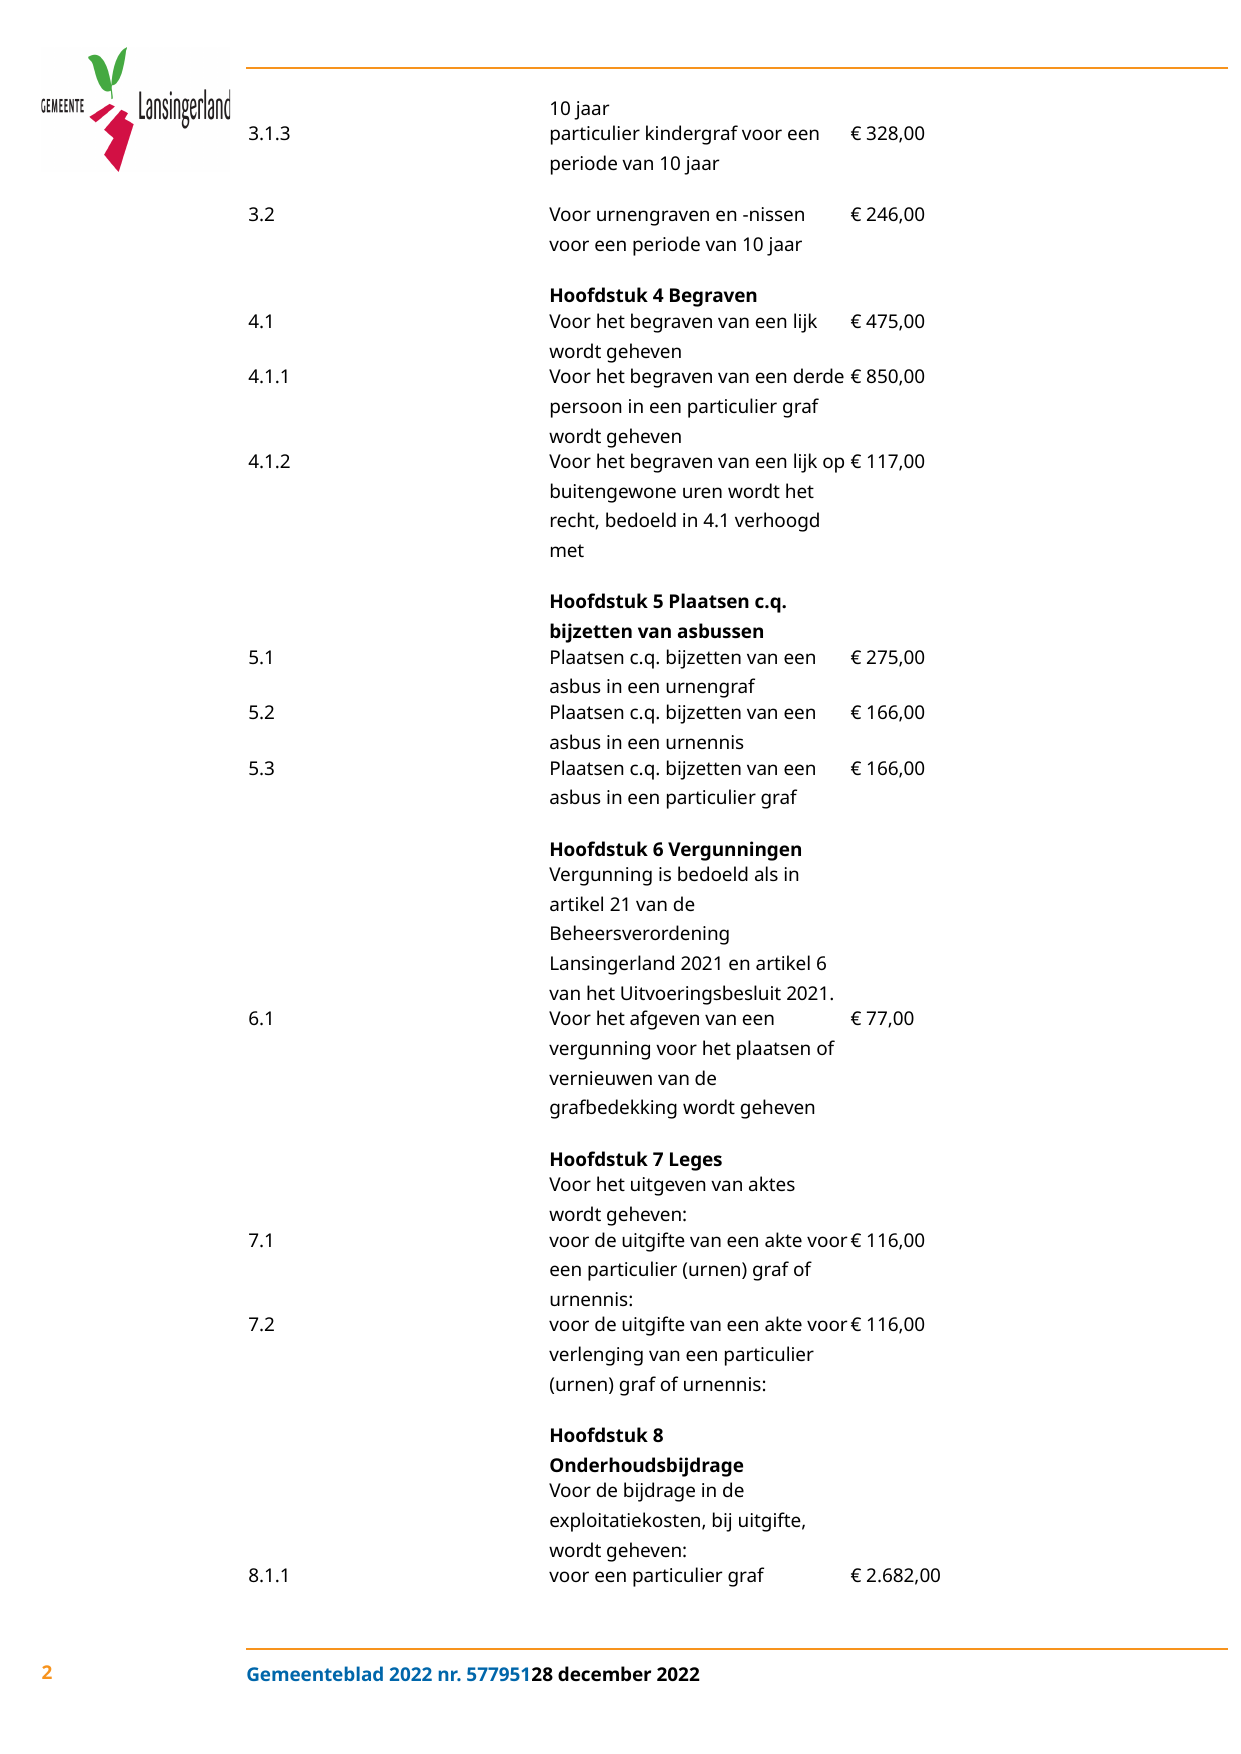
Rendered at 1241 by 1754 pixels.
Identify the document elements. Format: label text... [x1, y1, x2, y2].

table_cell [248, 1422, 549, 1478]
table_cell [248, 1146, 549, 1171]
table_cell € 166,00 [850, 699, 1152, 755]
table_cell € 116,00 [850, 1227, 1152, 1312]
table_cell [850, 836, 1152, 861]
table_cell Hoofdstuk 7 Leges [549, 1146, 850, 1171]
table_cell € 2.682,00 [850, 1563, 1152, 1588]
table_cell [850, 589, 1152, 644]
table_cell 4.1.1 [248, 364, 549, 448]
table_cell Hoofdstuk 4 Begraven [549, 283, 850, 308]
table_cell 6.1 [248, 1006, 549, 1120]
table_cell [248, 283, 549, 308]
table_cell 3.2 [248, 202, 549, 257]
table_cell Voor het uitgeven van aktes wordt geheven: [549, 1171, 850, 1227]
table_cell € 328,00 [850, 121, 1152, 176]
table_cell [549, 1120, 850, 1146]
table_cell voor een particulier graf [549, 1563, 850, 1588]
table_cell [850, 1146, 1152, 1171]
table_cell 3.1.3 [248, 121, 549, 176]
table_cell € 850,00 [850, 364, 1152, 448]
table_cell 7.2 [248, 1312, 549, 1397]
table_cell [850, 861, 1152, 1006]
table_cell 7.1 [248, 1227, 549, 1312]
table_cell [248, 861, 549, 1006]
table_cell [549, 563, 850, 589]
table_cell Voor de bijdrage in de exploitatiekosten, bij uitgifte, wordt geheven: [549, 1478, 850, 1562]
table_cell Hoofdstuk 5 Plaatsen c.q. bijzetten van asbussen [549, 589, 850, 644]
table_cell [850, 810, 1152, 836]
table_cell [248, 257, 549, 283]
table_cell [850, 1397, 1152, 1422]
table_cell 4.1 [248, 308, 549, 364]
table_cell 5.2 [248, 699, 549, 755]
table_cell € 166,00 [850, 755, 1152, 810]
table_cell [850, 1171, 1152, 1227]
table_cell [248, 95, 549, 121]
table_cell Vergunning is bedoeld als in artikel 21 van de Beheersverordening Lansingerland 2021 en artikel 6 van het Uitvoeringsbesluit 2021. [549, 861, 850, 1006]
table_cell € 77,00 [850, 1006, 1152, 1120]
table_cell Voor urnengraven en -nissen voor een periode van 10 jaar [549, 202, 850, 257]
table_cell [248, 589, 549, 644]
picture [41, 47, 231, 172]
table_cell 5.3 [248, 755, 549, 810]
table_cell [549, 176, 850, 202]
table_cell € 275,00 [850, 644, 1152, 699]
table_cell [549, 257, 850, 283]
table_cell 10 jaar [549, 95, 850, 121]
table_cell [549, 810, 850, 836]
table_cell [850, 257, 1152, 283]
table_cell [850, 563, 1152, 589]
table_cell 8.1.1 [248, 1563, 549, 1588]
table_cell [248, 1478, 549, 1562]
table_cell € 246,00 [850, 202, 1152, 257]
table_cell [248, 810, 549, 836]
table_cell [248, 176, 549, 202]
table_cell [850, 1478, 1152, 1562]
table_cell [248, 1120, 549, 1146]
table_cell € 475,00 [850, 308, 1152, 364]
table_cell Plaatsen c.q. bijzetten van een asbus in een particulier graf [549, 755, 850, 810]
table_cell [850, 95, 1152, 121]
table_cell [850, 1422, 1152, 1478]
table_cell € 117,00 [850, 449, 1152, 563]
table_cell [248, 563, 549, 589]
table_cell Voor het begraven van een lijk wordt geheven [549, 308, 850, 364]
table_cell € 116,00 [850, 1312, 1152, 1397]
table_cell 5.1 [248, 644, 549, 699]
table_cell voor de uitgifte van een akte voor verlenging van een particulier (urnen) graf of urnennis: [549, 1312, 850, 1397]
table_cell Voor het begraven van een derde persoon in een particulier graf wordt geheven [549, 364, 850, 448]
table_cell Plaatsen c.q. bijzetten van een asbus in een urnennis [549, 699, 850, 755]
table_cell Voor het begraven van een lijk op buitengewone uren wordt het recht, bedoeld in 4.1 verhoogd met [549, 449, 850, 563]
table_cell Hoofdstuk 6 Vergunningen [549, 836, 850, 861]
table_cell [248, 836, 549, 861]
table_cell voor de uitgifte van een akte voor een particulier (urnen) graf of urnennis: [549, 1227, 850, 1312]
table_cell [850, 176, 1152, 202]
table_cell 4.1.2 [248, 449, 549, 563]
table_cell [850, 283, 1152, 308]
table_cell [248, 1397, 549, 1422]
table_cell particulier kindergraf voor een periode van 10 jaar [549, 121, 850, 176]
table_cell Plaatsen c.q. bijzetten van een asbus in een urnengraf [549, 644, 850, 699]
table_cell Voor het afgeven van een vergunning voor het plaatsen of vernieuwen van de grafbedekking wordt geheven [549, 1006, 850, 1120]
table_cell [549, 1397, 850, 1422]
table_cell [850, 1120, 1152, 1146]
table_cell Hoofdstuk 8 Onderhoudsbijdrage [549, 1422, 850, 1478]
table_cell [248, 1171, 549, 1227]
